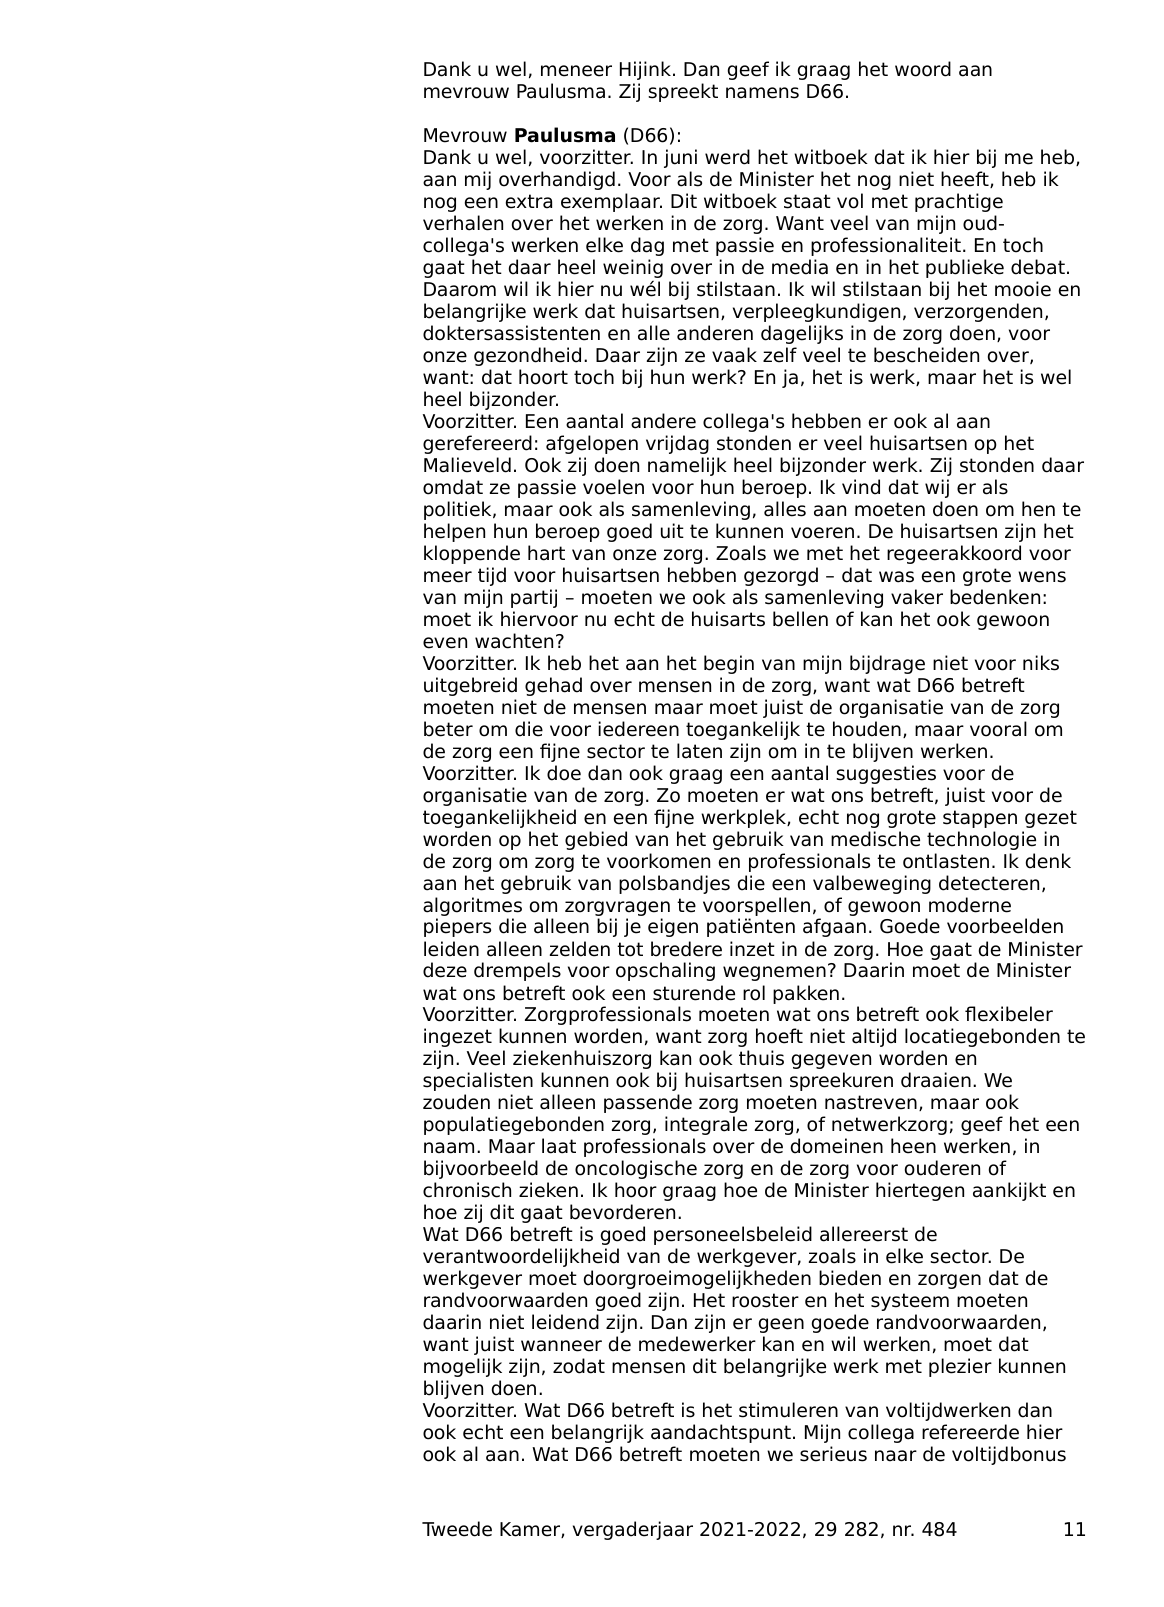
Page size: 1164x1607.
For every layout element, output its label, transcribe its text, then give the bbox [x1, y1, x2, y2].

text Voorzitter. Ik doe dan ook graag een aantal suggesties voor de organisatie van de zorg. Zo moeten er wat ons betreft, juist voor de toegankelijkheid en een fijne werkplek, echt nog grote stappen gezet worden op het gebied van het gebruik van medische technologie in de zorg om zorg te voorkomen en professionals te ontlasten. Ik denk aan het gebruik van polsbandjes die een valbeweging detecteren, algoritmes om zorgvragen te voorspellen, of gewoon moderne piepers die alleen bij je eigen patiënten afgaan. Goede voorbeelden leiden alleen zelden tot bredere inzet in de zorg. Hoe gaat de Minister deze drempels voor opschaling wegnemen? Daarin moet de Minister wat ons betreft ook een sturende rol pakken. [422, 763, 1087, 1004]
text Mevrouw Paulusma (D66): [422, 125, 1087, 147]
text Voorzitter. Zorgprofessionals moeten wat ons betreft ook flexibeler ingezet kunnen worden, want zorg hoeft niet altijd locatiegebonden te zijn. Veel ziekenhuiszorg kan ook thuis gegeven worden en specialisten kunnen ook bij huisartsen spreekuren draaien. We zouden niet alleen passende zorg moeten nastreven, maar ook populatiegebonden zorg, integrale zorg, of netwerkzorg; geef het een naam. Maar laat professionals over de domeinen heen werken, in bijvoorbeeld de oncologische zorg en de zorg voor ouderen of chronisch zieken. Ik hoor graag hoe de Minister hiertegen aankijkt en hoe zij dit gaat bevorderen. [422, 1004, 1087, 1224]
text Voorzitter. Wat D66 betreft is het stimuleren van voltijdwerken dan ook echt een belangrijk aandachtspunt. Mijn collega refereerde hier ook al aan. Wat D66 betreft moeten we serieus naar de voltijdbonus [422, 1400, 1087, 1466]
text Voorzitter. Een aantal andere collega's hebben er ook al aan gerefereerd: afgelopen vrijdag stonden er veel huisartsen op het Malieveld. Ook zij doen namelijk heel bijzonder werk. Zij stonden daar omdat ze passie voelen voor hun beroep. Ik vind dat wij er als politiek, maar ook als samenleving, alles aan moeten doen om hen te helpen hun beroep goed uit te kunnen voeren. De huisartsen zijn het kloppende hart van onze zorg. Zoals we met het regeerakkoord voor meer tijd voor huisartsen hebben gezorgd – dat was een grote wens van mijn partij – moeten we ook als samenleving vaker bedenken: moet ik hiervoor nu echt de huisarts bellen of kan het ook gewoon even wachten? [422, 411, 1087, 653]
text Voorzitter. Ik heb het aan het begin van mijn bijdrage niet voor niks uitgebreid gehad over mensen in de zorg, want wat D66 betreft moeten niet de mensen maar moet juist de organisatie van de zorg beter om die voor iedereen toegankelijk te houden, maar vooral om de zorg een fijne sector te laten zijn om in te blijven werken. [422, 653, 1087, 763]
text Wat D66 betreft is goed personeelsbeleid allereerst de verantwoordelijkheid van de werkgever, zoals in elke sector. De werkgever moet doorgroeimogelijkheden bieden en zorgen dat de randvoorwaarden goed zijn. Het rooster en het systeem moeten daarin niet leidend zijn. Dan zijn er geen goede randvoorwaarden, want juist wanneer de medewerker kan en wil werken, moet dat mogelijk zijn, zodat mensen dit belangrijke werk met plezier kunnen blijven doen. [422, 1224, 1087, 1400]
text Dank u wel, meneer Hijink. Dan geef ik graag het woord aan mevrouw Paulusma. Zij spreekt namens D66. [422, 59, 1087, 103]
text Dank u wel, voorzitter. In juni werd het witboek dat ik hier bij me heb, aan mij overhandigd. Voor als de Minister het nog niet heeft, heb ik nog een extra exemplaar. Dit witboek staat vol met prachtige verhalen over het werken in de zorg. Want veel van mijn oud-collega's werken elke dag met passie en professionaliteit. En toch gaat het daar heel weinig over in de media en in het publieke debat. Daarom wil ik hier nu wél bij stilstaan. Ik wil stilstaan bij het mooie en belangrijke werk dat huisartsen, verpleegkundigen, verzorgenden, doktersassistenten en alle anderen dagelijks in de zorg doen, voor onze gezondheid. Daar zijn ze vaak zelf veel te bescheiden over, want: dat hoort toch bij hun werk? En ja, het is werk, maar het is wel heel bijzonder. [422, 147, 1087, 411]
